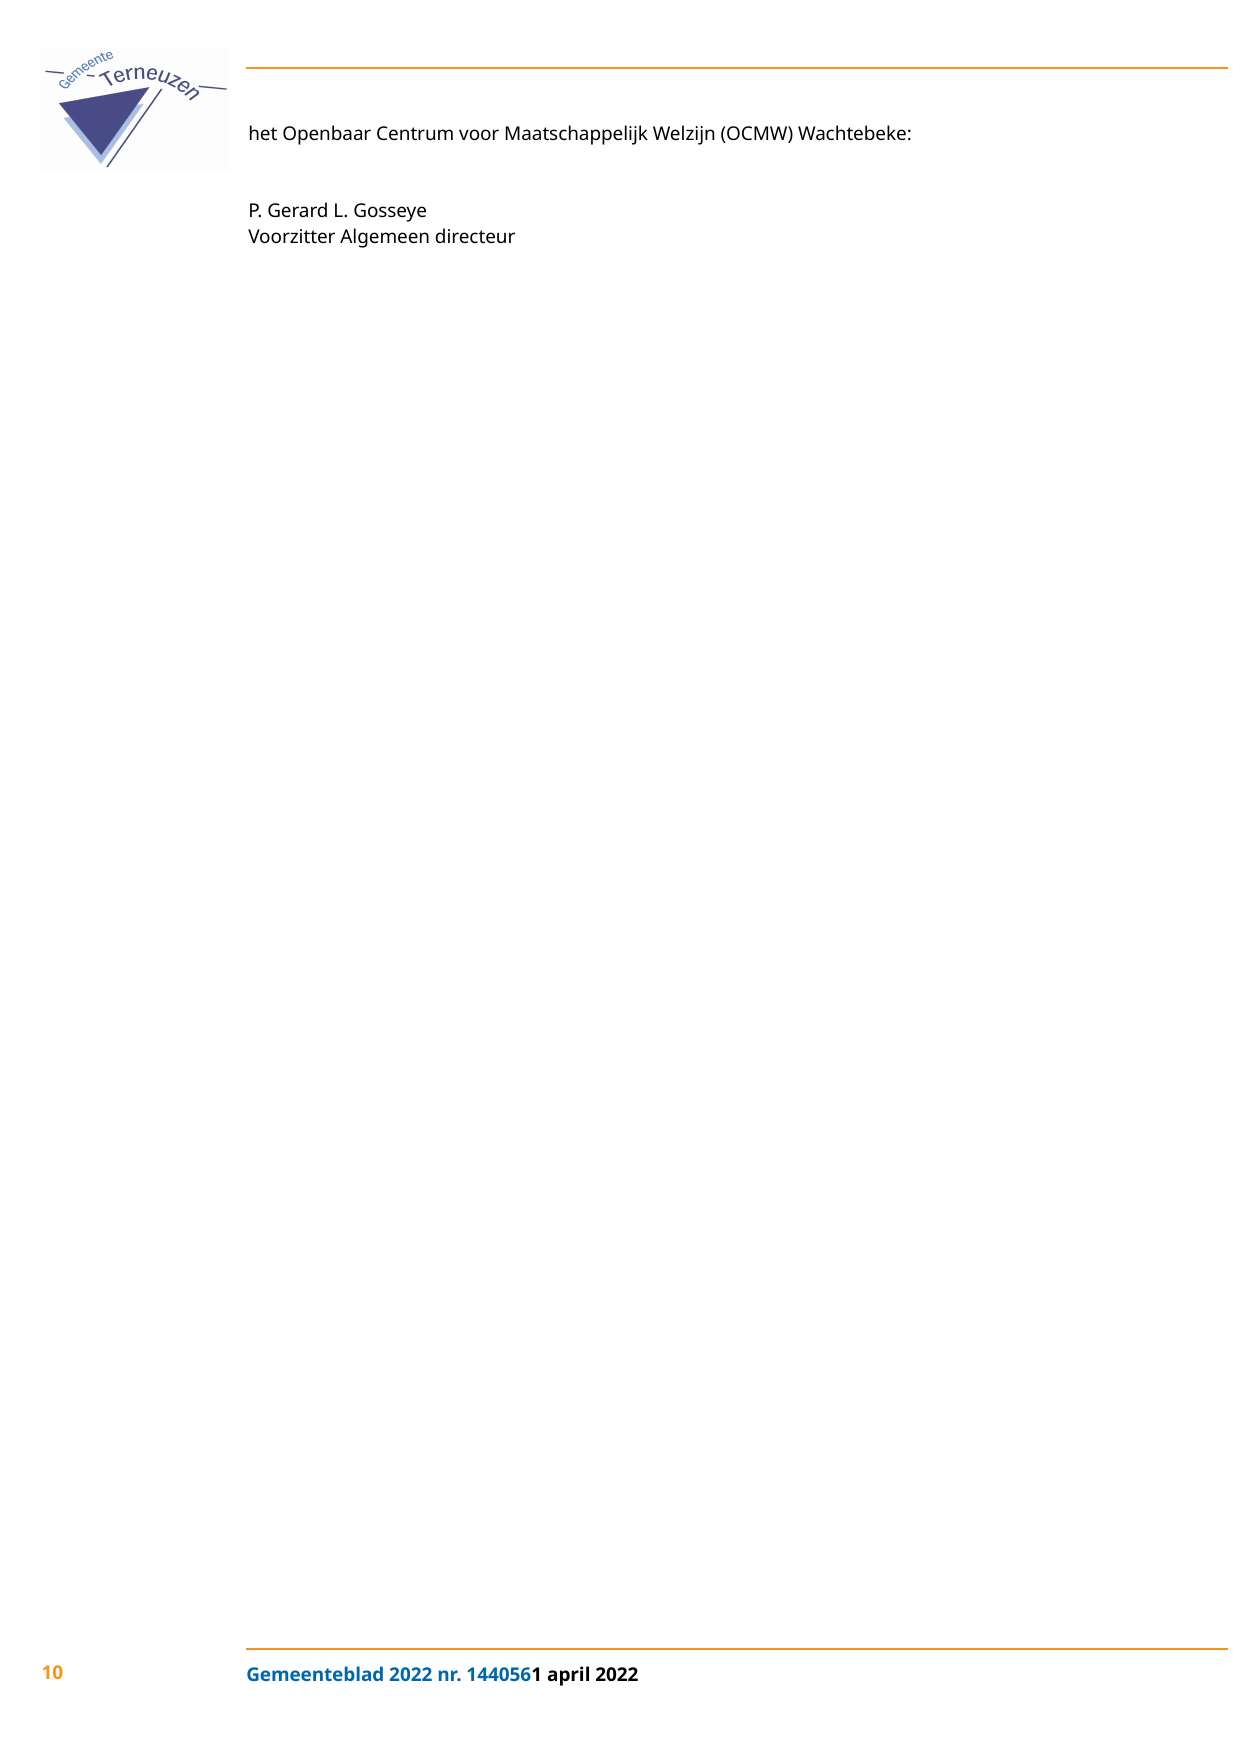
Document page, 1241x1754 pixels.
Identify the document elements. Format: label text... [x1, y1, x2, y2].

text P. Gerard L. Gosseye [248, 198, 1152, 223]
text Voorzitter Algemeen directeur [248, 223, 1152, 249]
text het Openbaar Centrum voor Maatschappelijk Welzijn (OCMW) Wachtebeke: [248, 121, 1152, 146]
picture [41, 47, 231, 172]
